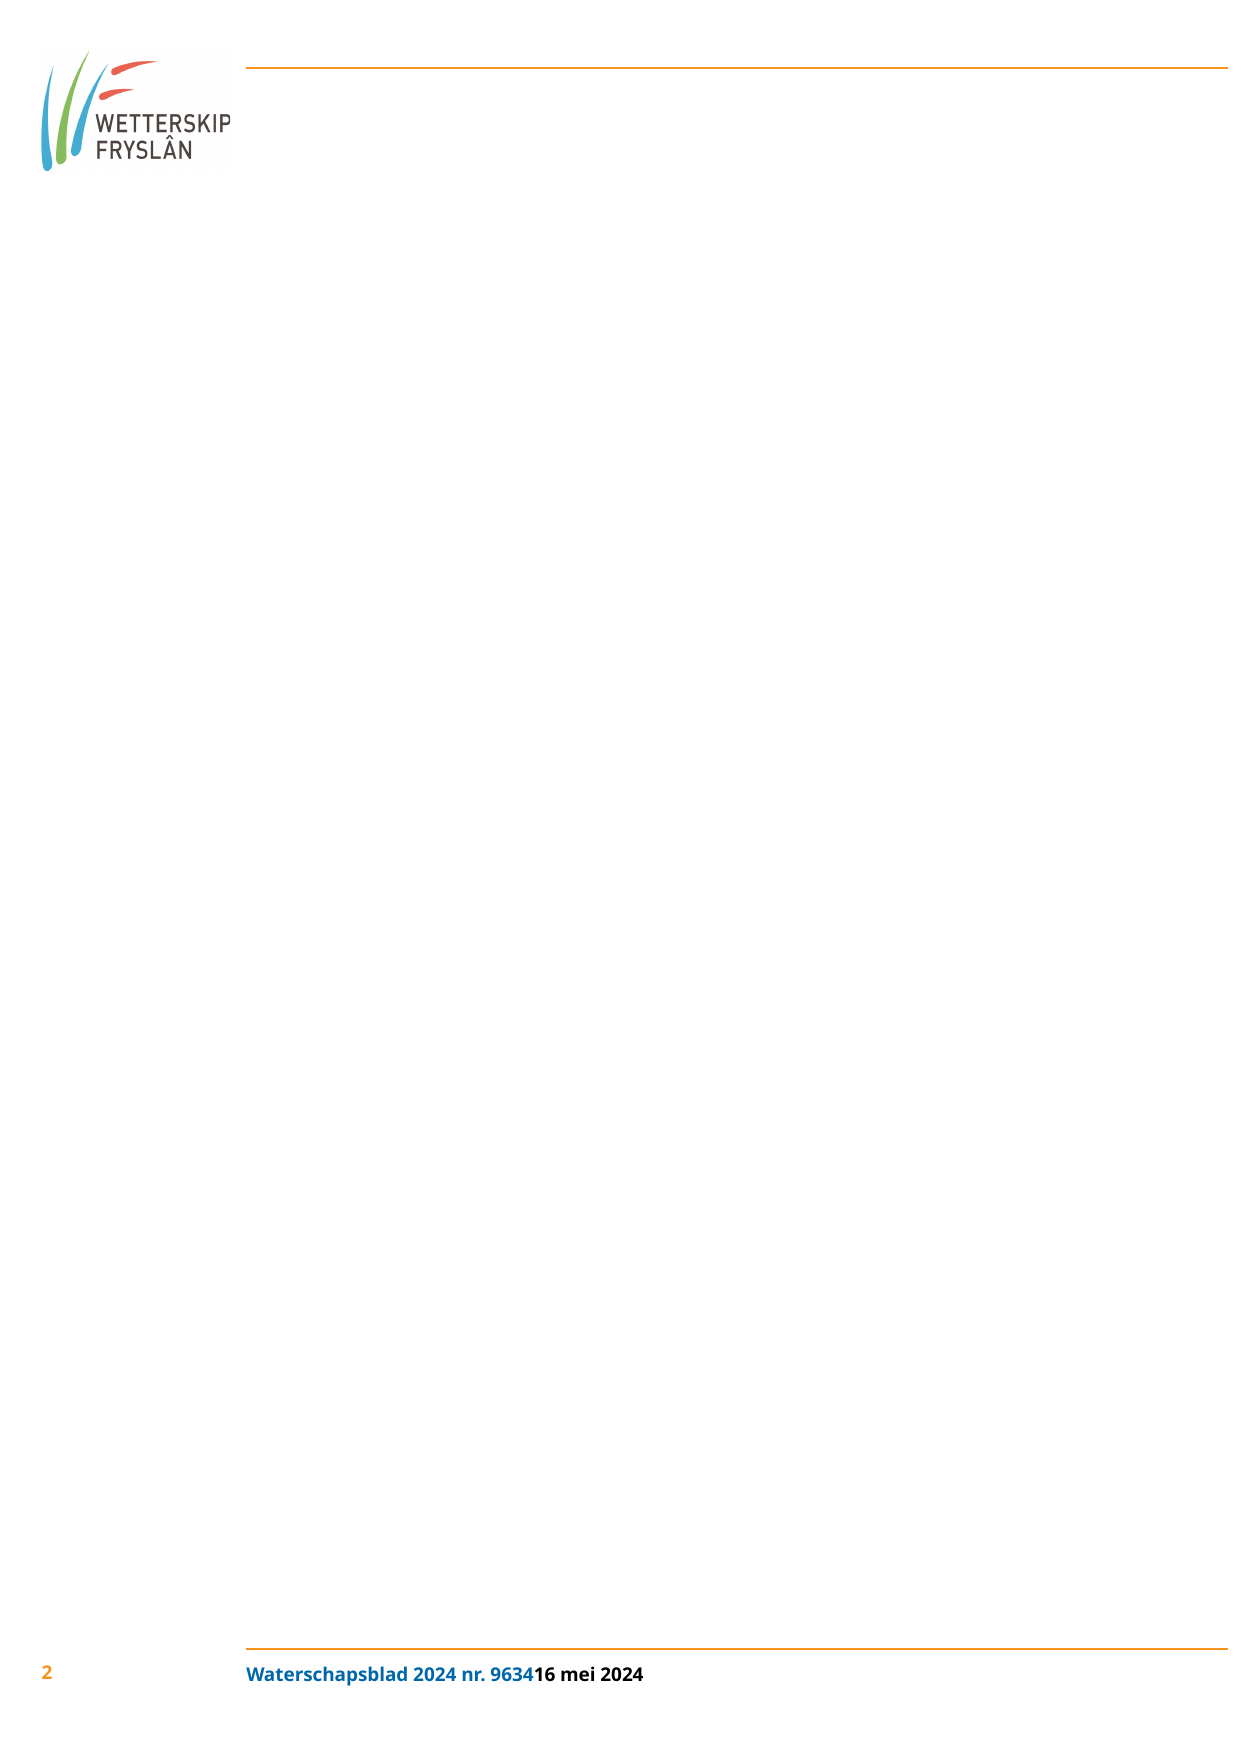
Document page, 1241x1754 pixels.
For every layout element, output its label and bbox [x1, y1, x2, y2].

picture [41, 47, 231, 172]
